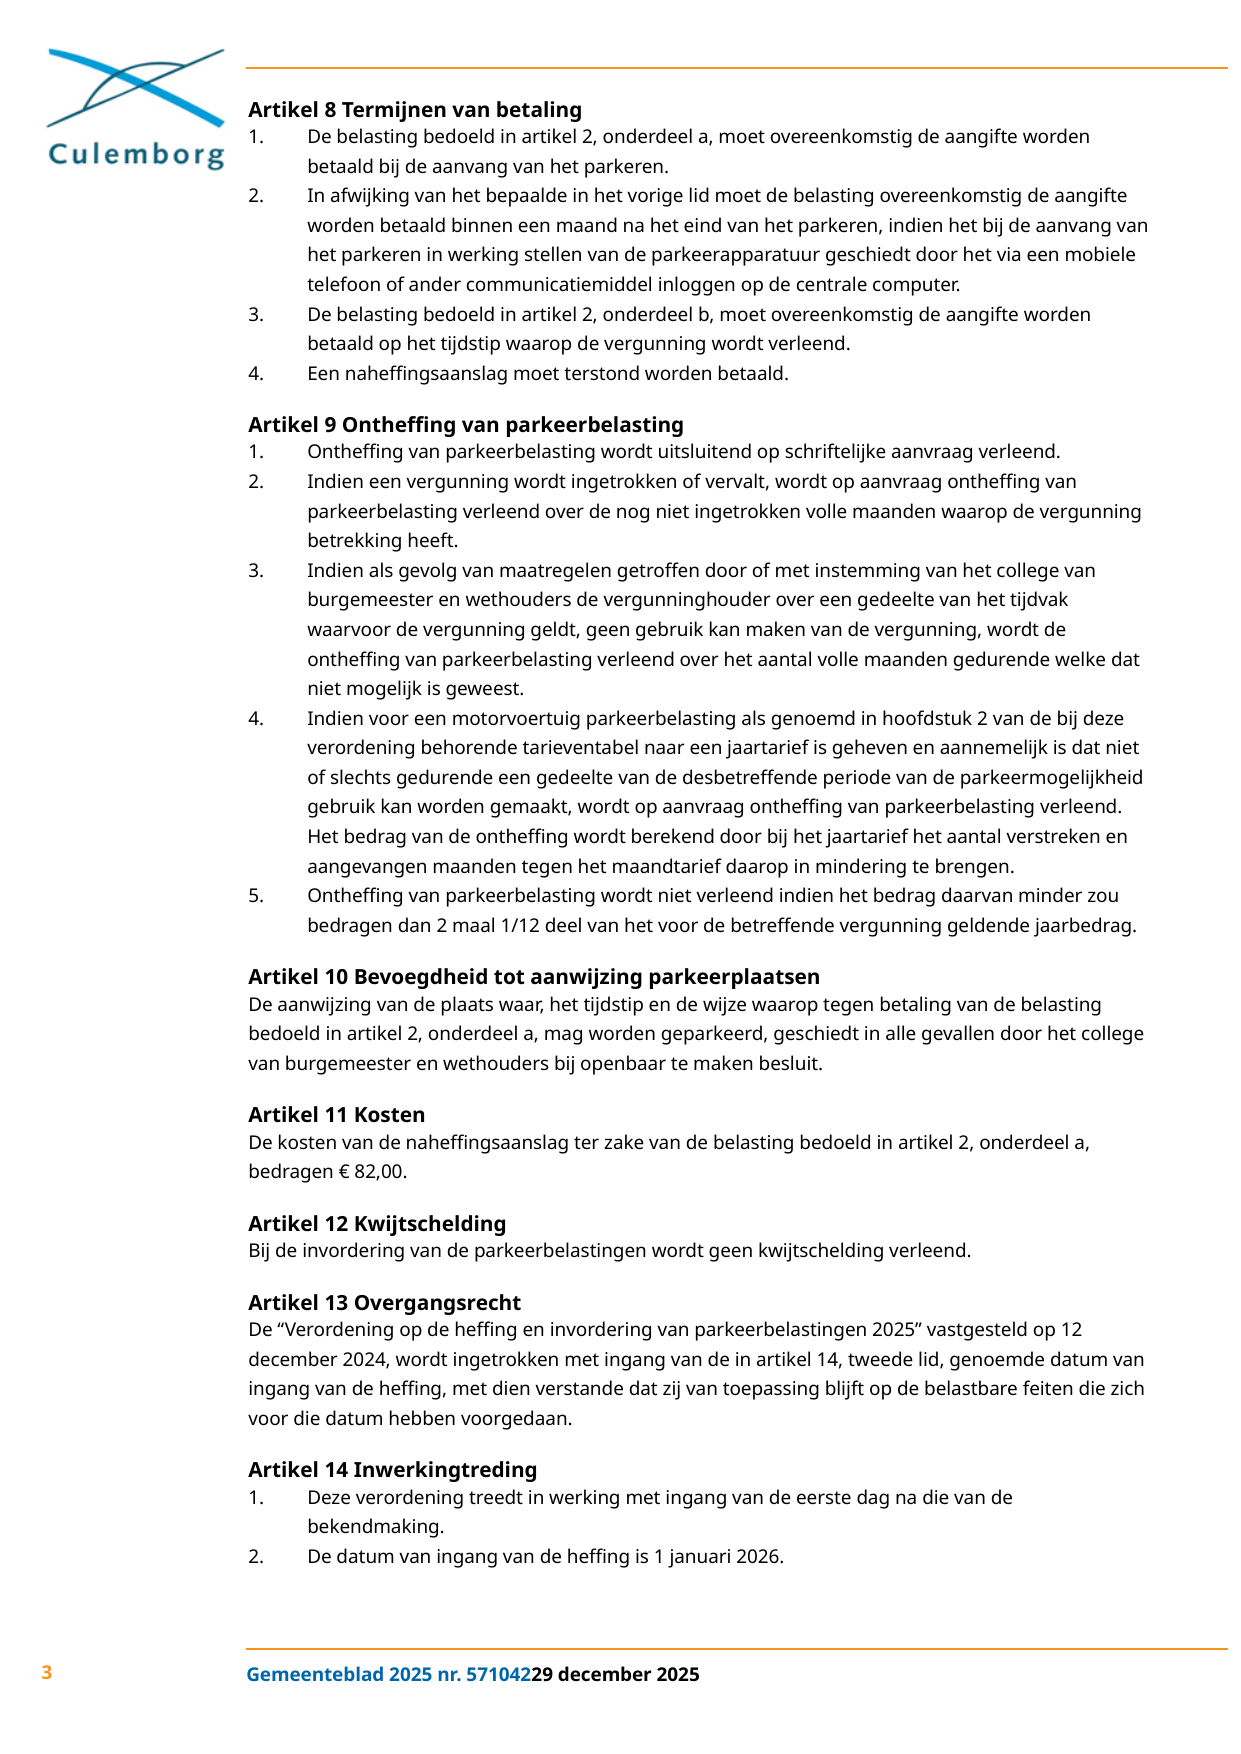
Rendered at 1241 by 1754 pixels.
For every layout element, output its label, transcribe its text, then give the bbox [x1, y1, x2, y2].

list De belasting bedoeld in artikel 2, onderdeel b, moet overeenkomstig de aangifte worden betaald op het tijdstip waarop de vergunning wordt verleend. [248, 301, 1152, 356]
list Indien een vergunning wordt ingetrokken of vervalt, wordt op aanvraag ontheffing van parkeerbelasting verleend over de nog niet ingetrokken volle maanden waarop de vergunning betrekking heeft. [248, 468, 1152, 553]
list Een naheffingsaanslag moet terstond worden betaald. [248, 360, 1152, 386]
text Artikel 11 Kosten [248, 1101, 1152, 1129]
text Bij de invordering van de parkeerbelastingen wordt geen kwijtschelding verleend. [248, 1237, 1152, 1263]
text De kosten van de naheffingsaanslag ter zake van de belasting bedoeld in artikel 2, onderdeel a, bedragen € 82,00. [248, 1129, 1152, 1184]
text Artikel 12 Kwijtschelding [248, 1209, 1152, 1237]
picture [41, 47, 231, 172]
list Indien als gevolg van maatregelen getroffen door of met instemming van het college van burgemeester en wethouders de vergunninghouder over een gedeelte van het tijdvak waarvoor de vergunning geldt, geen gebruik kan maken van de vergunning, wordt de ontheffing van parkeerbelasting verleend over het aantal volle maanden gedurende welke dat niet mogelijk is geweest. [248, 557, 1152, 701]
list Indien voor een motorvoertuig parkeerbelasting als genoemd in hoofdstuk 2 van de bij deze verordening behorende tarieventabel naar een jaartarief is geheven en aannemelijk is dat niet of slechts gedurende een gedeelte van de desbetreffende periode van de parkeermogelijkheid gebruik kan worden gemaakt, wordt op aanvraag ontheffing van parkeerbelasting verleend. Het bedrag van de ontheffing wordt berekend door bij het jaartarief het aantal verstreken en aangevangen maanden tegen het maandtarief daarop in mindering te brengen. [248, 705, 1152, 879]
list Deze verordening treedt in werking met ingang van de eerste dag na die van de bekendmaking. [248, 1484, 1152, 1539]
text De aanwijzing van de plaats waar, het tijdstip en de wijze waarop tegen betaling van de belasting bedoeld in artikel 2, onderdeel a, mag worden geparkeerd, geschiedt in alle gevallen door het college van burgemeester en wethouders bij openbaar te maken besluit. [248, 991, 1152, 1076]
text Artikel 14 Inwerkingtreding [248, 1455, 1152, 1484]
text Artikel 13 Overgangsrecht [248, 1288, 1152, 1316]
list De belasting bedoeld in artikel 2, onderdeel a, moet overeenkomstig de aangifte worden betaald bij de aanvang van het parkeren. [248, 123, 1152, 178]
text Artikel 9 Ontheffing van parkeerbelasting [248, 410, 1152, 439]
text Artikel 8 Termijnen van betaling [248, 95, 1152, 123]
text De “Verordening op de heffing en invordering van parkeerbelastingen 2025” vastgesteld op 12 december 2024, wordt ingetrokken met ingang van de in artikel 14, tweede lid, genoemde datum van ingang van de heffing, met dien verstande dat zij van toepassing blijft op de belastbare feiten die zich voor die datum hebben voorgedaan. [248, 1316, 1152, 1431]
text Artikel 10 Bevoegdheid tot aanwijzing parkeerplaatsen [248, 962, 1152, 991]
list De datum van ingang van de heffing is 1 januari 2026. [248, 1543, 1152, 1569]
list Ontheffing van parkeerbelasting wordt niet verleend indien het bedrag daarvan minder zou bedragen dan 2 maal 1/12 deel van het voor de betreffende vergunning geldende jaarbedrag. [248, 882, 1152, 938]
list In afwijking van het bepaalde in het vorige lid moet de belasting overeenkomstig de aangifte worden betaald binnen een maand na het eind van het parkeren, indien het bij de aanvang van het parkeren in werking stellen van de parkeerapparatuur geschiedt door het via een mobiele telefoon of ander communicatiemiddel inloggen op de centrale computer. [248, 182, 1152, 297]
list Ontheffing van parkeerbelasting wordt uitsluitend op schriftelijke aanvraag verleend. [248, 439, 1152, 464]
